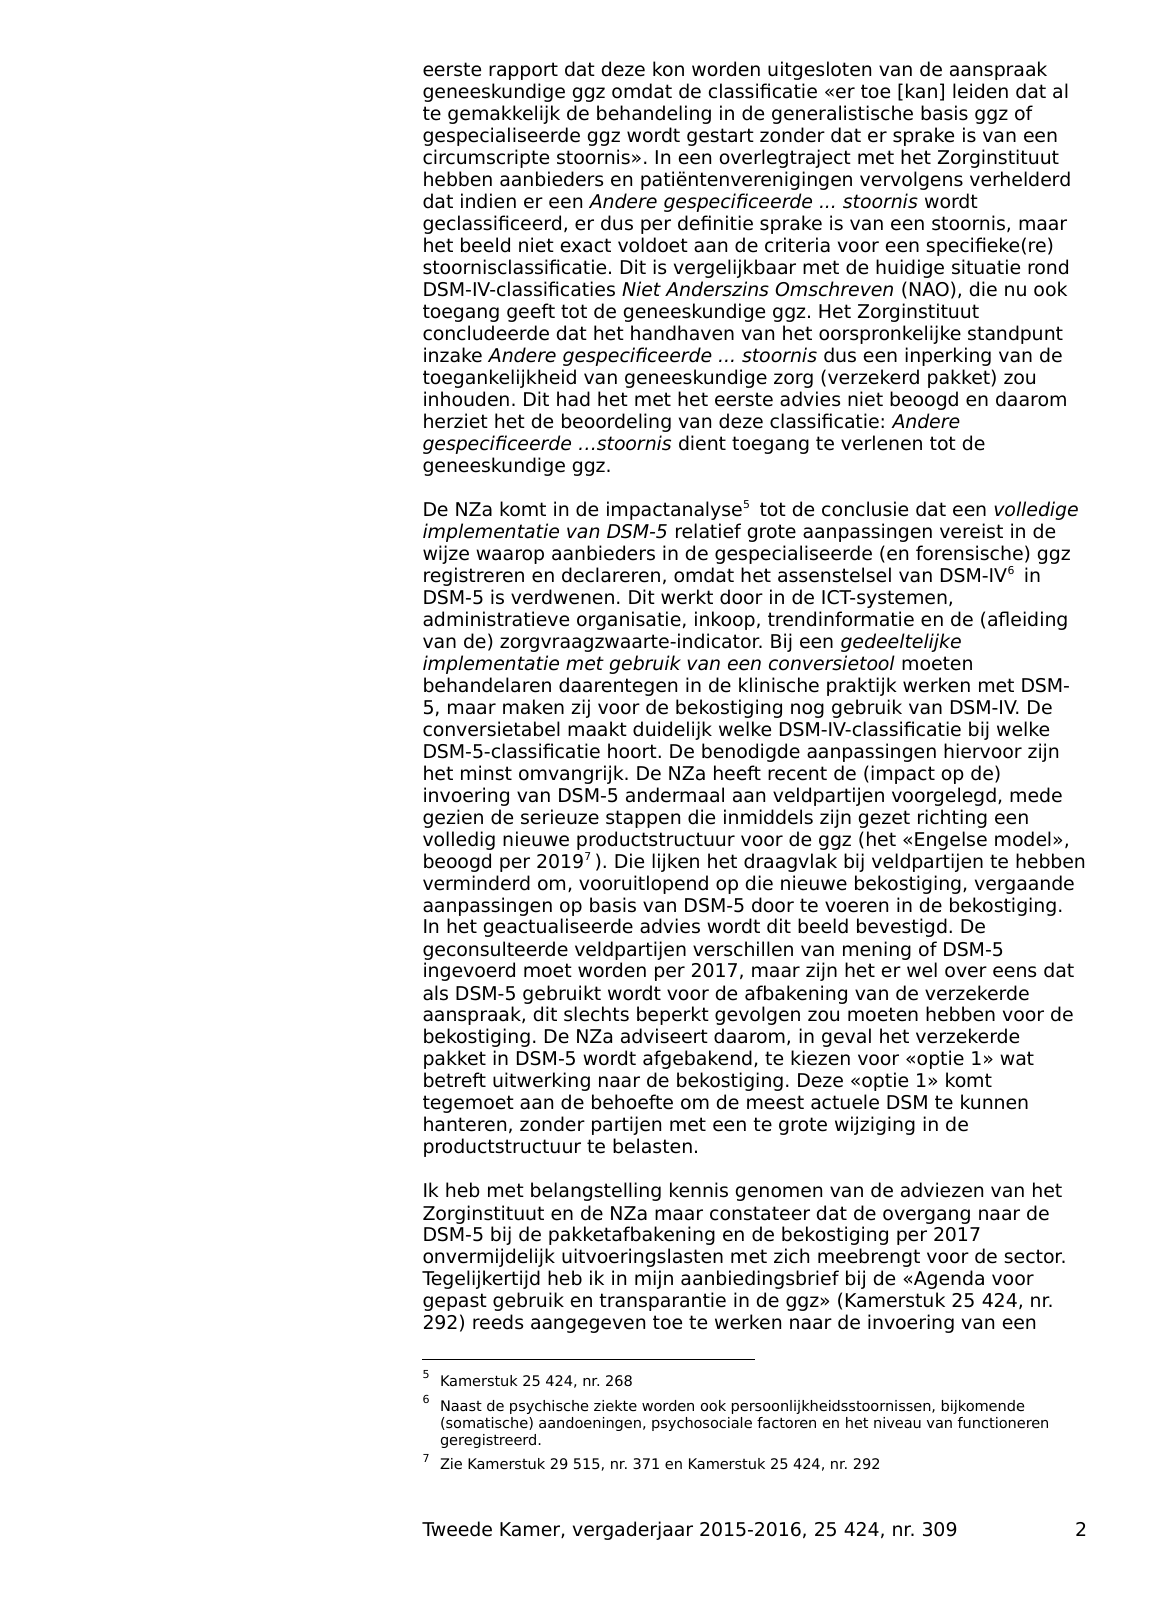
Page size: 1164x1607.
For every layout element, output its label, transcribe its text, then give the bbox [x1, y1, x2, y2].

text Ik heb met belangstelling kennis genomen van de adviezen van het Zorginstituut en de NZa maar constateer dat de overgang naar de DSM-5 bij de pakketafbakening en de bekostiging per 2017 onvermijdelijk uitvoeringslasten met zich meebrengt voor de sector. Tegelijkertijd heb ik in mijn aanbiedingsbrief bij de «Agenda voor gepast gebruik en transparantie in de ggz» (Kamerstuk 25 424, nr. 292) reeds aangegeven toe te werken naar de invoering van een [422, 1180, 1087, 1334]
text Zie Kamerstuk 29 515, nr. 371 en Kamerstuk 25 424, nr. 292 [422, 1452, 1087, 1474]
text Kamerstuk 25 424, nr. 268 [422, 1368, 1087, 1391]
text eerste rapport dat deze kon worden uitgesloten van de aanspraak geneeskundige ggz omdat de classificatie «er toe [kan] leiden dat al te gemakkelijk de behandeling in de generalistische basis ggz of gespecialiseerde ggz wordt gestart zonder dat er sprake is van een circumscripte stoornis». In een overlegtraject met het Zorginstituut hebben aanbieders en patiëntenverenigingen vervolgens verhelderd dat indien er een Andere gespecificeerde ... stoornis wordt geclassificeerd, er dus per definitie sprake is van een stoornis, maar het beeld niet exact voldoet aan de criteria voor een specifieke(re) stoornisclassificatie. Dit is vergelijkbaar met de huidige situatie rond DSM-IV-classificaties Niet Anderszins Omschreven (NAO), die nu ook toegang geeft tot de geneeskundige ggz. Het Zorginstituut concludeerde dat het handhaven van het oorspronkelijke standpunt inzake Andere gespecificeerde ... stoornis dus een inperking van de toegankelijkheid van geneeskundige zorg (verzekerd pakket) zou inhouden. Dit had het met het eerste advies niet beoogd en daarom herziet het de beoordeling van deze classificatie: Andere gespecificeerde …stoornis dient toegang te verlenen tot de geneeskundige ggz. [422, 59, 1087, 477]
text Naast de psychische ziekte worden ook persoonlijkheidsstoornissen, bijkomende (somatische) aandoeningen, psychosociale factoren en het niveau van functioneren geregistreerd. [422, 1393, 1087, 1449]
text De NZa komt in de impactanalyse tot de conclusie dat een volledige implementatie van DSM-5 relatief grote aanpassingen vereist in de wijze waarop aanbieders in de gespecialiseerde (en forensische) ggz registreren en declareren, omdat het assenstelsel van DSM-IV in DSM-5 is verdwenen. Dit werkt door in de ICT-systemen, administratieve organisatie, inkoop, trendinformatie en de (afleiding van de) zorgvraagzwaarte-indicator. Bij een gedeeltelijke implementatie met gebruik van een conversietool moeten behandelaren daarentegen in de klinische praktijk werken met DSM-5, maar maken zij voor de bekostiging nog gebruik van DSM-IV. De conversietabel maakt duidelijk welke DSM-IV-classificatie bij welke DSM-5-classificatie hoort. De benodigde aanpassingen hiervoor zijn het minst omvangrijk. De NZa heeft recent de (impact op de) invoering van DSM-5 andermaal aan veldpartijen voorgelegd, mede gezien de serieuze stappen die inmiddels zijn gezet richting een volledig nieuwe productstructuur voor de ggz (het «Engelse model», beoogd per 2019). Die lijken het draagvlak bij veldpartijen te hebben verminderd om, vooruitlopend op die nieuwe bekostiging, vergaande aanpassingen op basis van DSM-5 door te voeren in de bekostiging. In het geactualiseerde advies wordt dit beeld bevestigd. De geconsulteerde veldpartijen verschillen van mening of DSM-5 ingevoerd moet worden per 2017, maar zijn het er wel over eens dat als DSM-5 gebruikt wordt voor de afbakening van de verzekerde aanspraak, dit slechts beperkt gevolgen zou moeten hebben voor de bekostiging. De NZa adviseert daarom, in geval het verzekerde pakket in DSM-5 wordt afgebakend, te kiezen voor «optie 1» wat betreft uitwerking naar de bekostiging. Deze «optie 1» komt tegemoet aan de behoefte om de meest actuele DSM te kunnen hanteren, zonder partijen met een te grote wijziging in de productstructuur te belasten. [422, 499, 1087, 1158]
